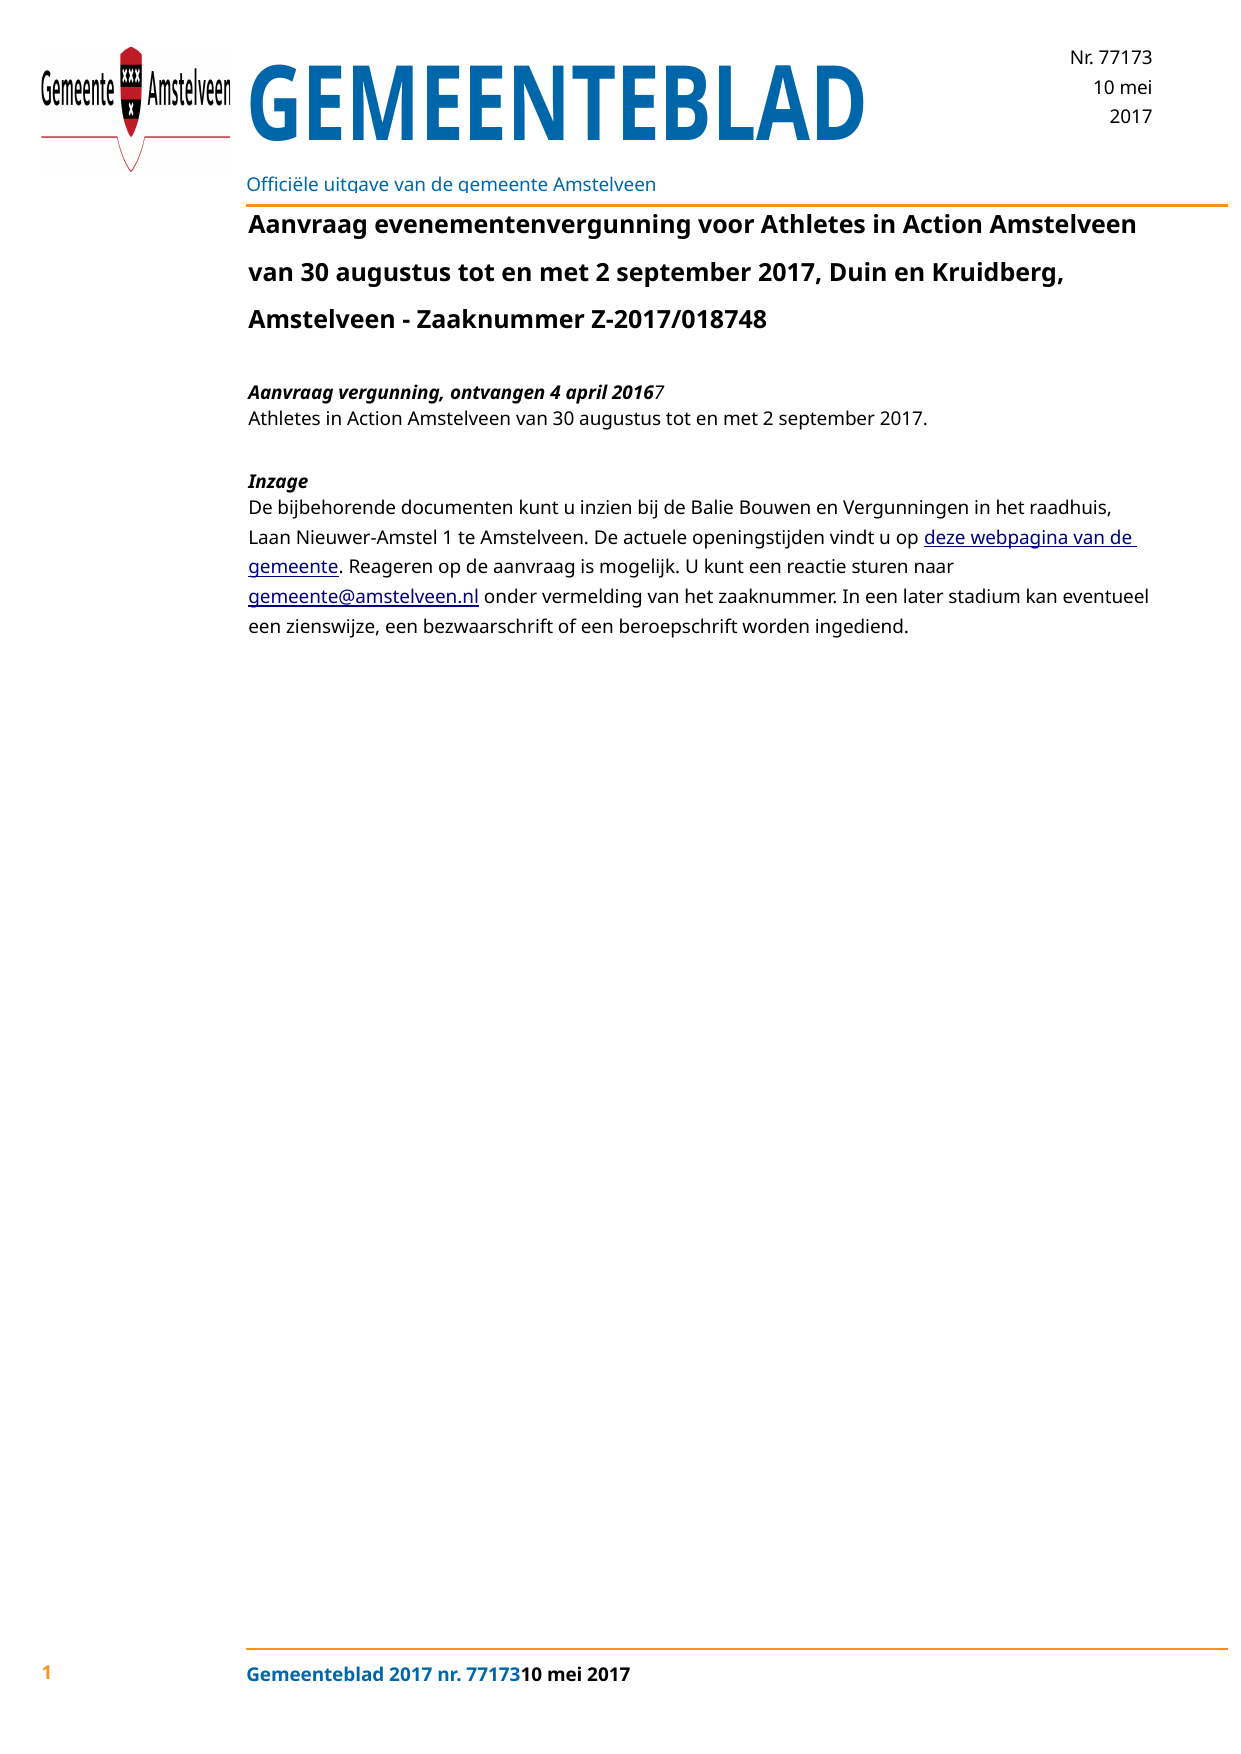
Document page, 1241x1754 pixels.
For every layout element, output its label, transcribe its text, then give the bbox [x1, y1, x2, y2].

text Athletes in Action Amstelveen van 30 augustus tot en met 2 september 2017. [248, 405, 1152, 431]
text Aanvraag evenementenvergunning voor Athletes in Action Amstelveen van 30 augustus tot en met 2 september 2017, Duin en Kruidberg, Amstelveen - Zaaknummer Z-2017/018748 [248, 207, 1152, 336]
text Inzage [248, 469, 1152, 494]
picture [41, 47, 231, 172]
text De bijbehorende documenten kunt u inzien bij de Balie Bouwen en Vergunningen in het raadhuis, Laan Nieuwer-Amstel 1 te Amstelveen. De actuele openingstijden vindt u op deze webpagina van de gemeente. Reageren op de aanvraag is mogelijk. U kunt een reactie sturen naar gemeente@amstelveen.nl onder vermelding van het zaaknummer. In een later stadium kan eventueel een zienswijze, een bezwaarschrift of een beroepschrift worden ingediend. [248, 494, 1152, 638]
text Aanvraag vergunning, ontvangen 4 april 20167 [248, 379, 1152, 405]
